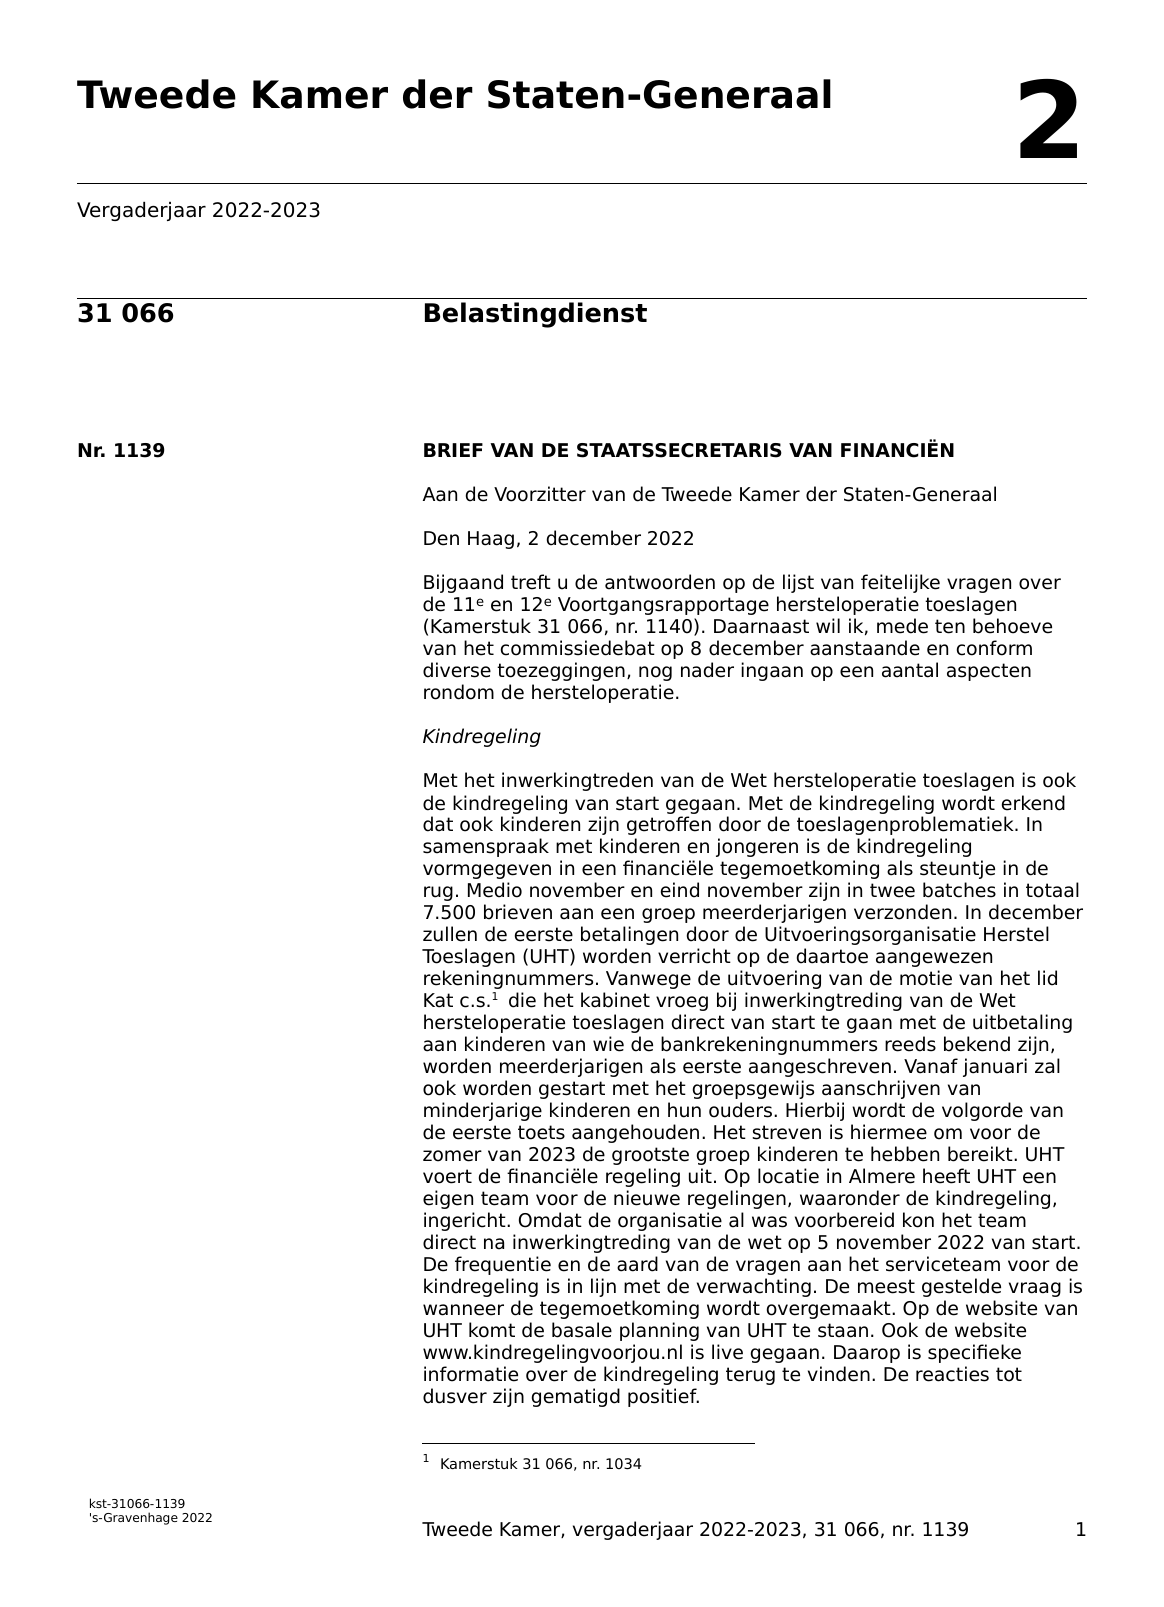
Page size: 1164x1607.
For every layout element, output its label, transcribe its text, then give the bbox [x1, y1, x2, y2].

text Met het inwerkingtreden van de Wet hersteloperatie toeslagen is ook de kindregeling van start gegaan. Met de kindregeling wordt erkend dat ook kinderen zijn getroffen door de toeslagenproblematiek. In samenspraak met kinderen en jongeren is de kindregeling vormgegeven in een financiële tegemoetkoming als steuntje in de rug. Medio november en eind november zijn in twee batches in totaal 7.500 brieven aan een groep meerderjarigen verzonden. In december zullen de eerste betalingen door de Uitvoeringsorganisatie Herstel Toeslagen (UHT) worden verricht op de daartoe aangewezen rekeningnummers. Vanwege de uitvoering van de motie van het lid Kat c.s. die het kabinet vroeg bij inwerkingtreding van de Wet hersteloperatie toeslagen direct van start te gaan met de uitbetaling aan kinderen van wie de bankrekeningnummers reeds bekend zijn, worden meerderjarigen als eerste aangeschreven. Vanaf januari zal ook worden gestart met het groepsgewijs aanschrijven van minderjarige kinderen en hun ouders. Hierbij wordt de volgorde van de eerste toets aangehouden. Het streven is hiermee om voor de zomer van 2023 de grootste groep kinderen te hebben bereikt. UHT voert de financiële regeling uit. Op locatie in Almere heeft UHT een eigen team voor de nieuwe regelingen, waaronder de kindregeling, ingericht. Omdat de organisatie al was voorbereid kon het team direct na inwerkingtreding van de wet op 5 november 2022 van start. De frequentie en de aard van de vragen aan het serviceteam voor de kindregeling is in lijn met de verwachting. De meest gestelde vraag is wanneer de tegemoetkoming wordt overgemaakt. Op de website van UHT komt de basale planning van UHT te staan. Ook de website www.kindregelingvoorjou.nl is live gegaan. Daarop is specifieke informatie over de kindregeling terug te vinden. De reacties tot dusver zijn gematigd positief. [422, 770, 1087, 1408]
table_header Tweede Kamer der Staten-Generaal [77, 59, 886, 183]
text Aan de Voorzitter van de Tweede Kamer der Staten-Generaal [422, 484, 1087, 506]
table_cell Vergaderjaar 2022-2023 [77, 184, 1087, 298]
table_header 2 [886, 59, 1087, 183]
text Kamerstuk 31 066, nr. 1034 [422, 1452, 1087, 1474]
subtitle 31 066 Belastingdienst [77, 299, 1087, 329]
text Bijgaand treft u de antwoorden op de lijst van feitelijke vragen over de 11e en 12e Voortgangsrapportage hersteloperatie toeslagen (Kamerstuk 31 066, nr. 1140). Daarnaast wil ik, mede ten behoeve van het commissiedebat op 8 december aanstaande en conform diverse toezeggingen, nog nader ingaan op een aantal aspecten rondom de hersteloperatie. [422, 572, 1087, 704]
text Den Haag, 2 december 2022 [422, 528, 1087, 550]
text 's-Gravenhage 2022 [88, 1511, 323, 1525]
subtitle Kindregeling [422, 726, 1087, 748]
subtitle Nr. 1139 BRIEF VAN DE STAATSSECRETARIS VAN FINANCIËN [77, 440, 1087, 462]
text kst-31066-1139 [88, 1497, 323, 1511]
